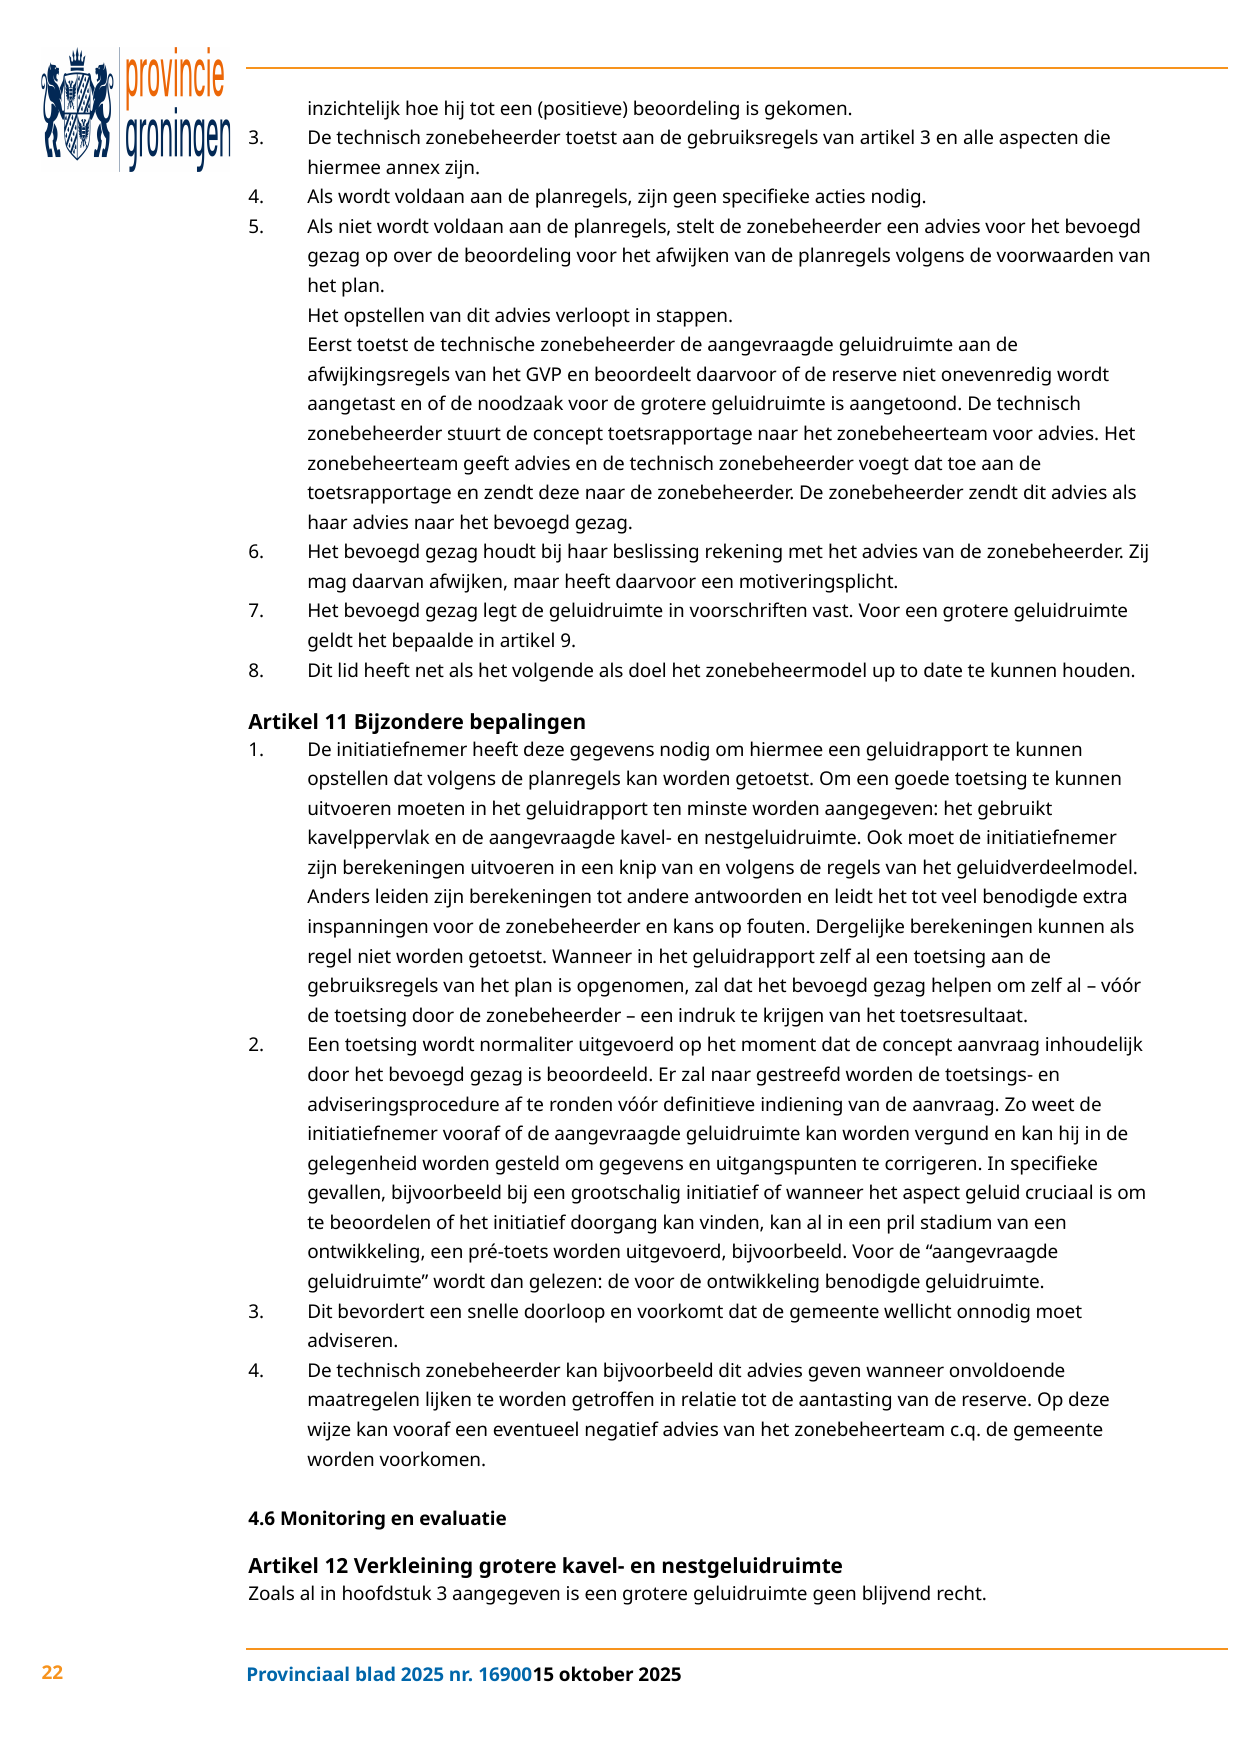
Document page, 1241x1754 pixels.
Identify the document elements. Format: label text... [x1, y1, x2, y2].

text Artikel 12 Verkleining grotere kavel- en nestgeluidruimte [248, 1551, 1152, 1580]
text 4.6 Monitoring en evaluatie [248, 1505, 1152, 1531]
list Het bevoegd gezag legt de geluidruimte in voorschriften vast. Voor een grotere geluidruimte geldt het bepaalde in artikel 9. [248, 598, 1152, 653]
list Dit bevordert een snelle doorloop en voorkomt dat de gemeente wellicht onnodig moet adviseren. [248, 1298, 1152, 1353]
list Een toetsing wordt normaliter uitgevoerd op het moment dat de concept aanvraag inhoudelijk door het bevoegd gezag is beoordeeld. Er zal naar gestreefd worden de toetsings- en adviseringsprocedure af te ronden vóór definitieve indiening van de aanvraag. Zo weet de initiatiefnemer vooraf of de aangevraagde geluidruimte kan worden vergund en kan hij in de gelegenheid worden gesteld om gegevens en uitgangspunten te corrigeren. In specifieke gevallen, bijvoorbeeld bij een grootschalig initiatief of wanneer het aspect geluid cruciaal is om te beoordelen of het initiatief doorgang kan vinden, kan al in een pril stadium van een ontwikkeling, een pré-toets worden uitgevoerd, bijvoorbeeld. Voor de “aangevraagde geluidruimte” wordt dan gelezen: de voor de ontwikkeling benodigde geluidruimte. [248, 1032, 1152, 1294]
list Dit lid heeft net als het volgende als doel het zonebeheermodel up to date te kunnen houden. [248, 657, 1152, 683]
list De technisch zonebeheerder toetst aan de gebruiksregels van artikel 3 en alle aspecten die hiermee annex zijn. [248, 124, 1152, 180]
list Als wordt voldaan aan de planregels, zijn geen specifieke acties nodig. [248, 183, 1152, 209]
list Als niet wordt voldaan aan de planregels, stelt de zonebeheerder een advies voor het bevoegd gezag op over de beoordeling voor het afwijken van de planregels volgens de voorwaarden van het plan. [248, 213, 1152, 298]
text Artikel 11 Bijzondere bepalingen [248, 707, 1152, 736]
list De initiatiefnemer heeft deze gegevens nodig om hiermee een geluidrapport te kunnen opstellen dat volgens de planregels kan worden getoetst. Om een goede toetsing te kunnen uitvoeren moeten in het geluidrapport ten minste worden aangegeven: het gebruikt kavelppervlak en de aangevraagde kavel- en nestgeluidruimte. Ook moet de initiatiefnemer zijn berekeningen uitvoeren in een knip van en volgens de regels van het geluidverdeelmodel. Anders leiden zijn berekeningen tot andere antwoorden en leidt het tot veel benodigde extra inspanningen voor de zonebeheerder en kans op fouten. Dergelijke berekeningen kunnen als regel niet worden getoetst. Wanneer in het geluidrapport zelf al een toetsing aan de gebruiksregels van het plan is opgenomen, zal dat het bevoegd gezag helpen om zelf al – vóór de toetsing door de zonebeheerder – een indruk te krijgen van het toetsresultaat. [248, 736, 1152, 1028]
list Het opstellen van dit advies verloopt in stappen. [248, 302, 1152, 328]
list De technisch zonebeheerder kan bijvoorbeeld dit advies geven wanneer onvoldoende maatregelen lijken te worden getroffen in relatie tot de aantasting van de reserve. Op deze wijze kan vooraf een eventueel negatief advies van het zonebeheerteam c.q. de gemeente worden voorkomen. [248, 1357, 1152, 1471]
text Zoals al in hoofdstuk 3 aangegeven is een grotere geluidruimte geen blijvend recht. [248, 1580, 1152, 1606]
list inzichtelijk hoe hij tot een (positieve) beoordeling is gekomen. [248, 95, 1152, 121]
list Eerst toetst de technische zonebeheerder de aangevraagde geluidruimte aan de afwijkingsregels van het GVP en beoordeelt daarvoor of de reserve niet onevenredig wordt aangetast en of de noodzaak voor de grotere geluidruimte is aangetoond. De technisch zonebeheerder stuurt de concept toetsrapportage naar het zonebeheerteam voor advies. Het zonebeheerteam geeft advies en de technisch zonebeheerder voegt dat toe aan de toetsrapportage en zendt deze naar de zonebeheerder. De zonebeheerder zendt dit advies als haar advies naar het bevoegd gezag. [248, 331, 1152, 535]
list Het bevoegd gezag houdt bij haar beslissing rekening met het advies van de zonebeheerder. Zij mag daarvan afwijken, maar heeft daarvoor een motiveringsplicht. [248, 538, 1152, 594]
picture [41, 47, 231, 172]
